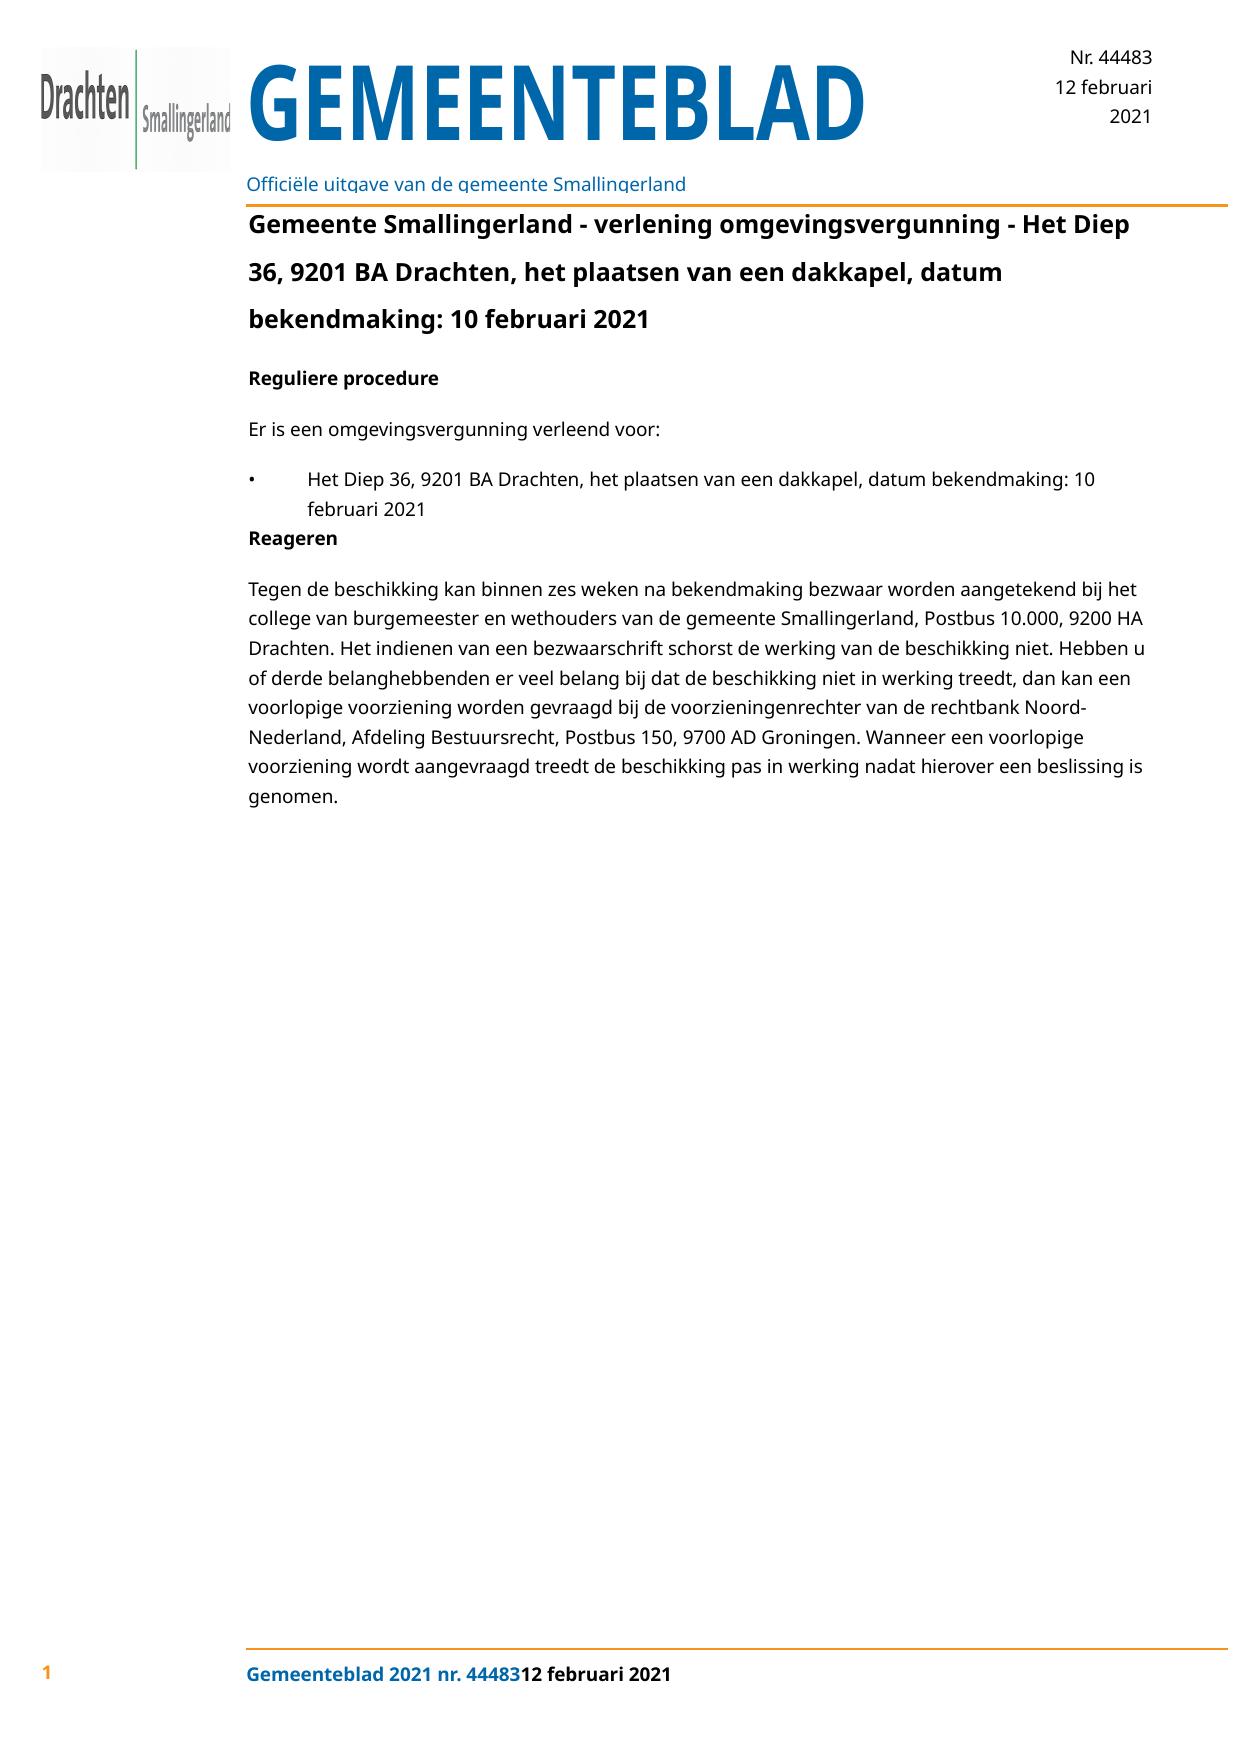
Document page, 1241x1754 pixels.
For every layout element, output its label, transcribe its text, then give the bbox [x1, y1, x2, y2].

text Reageren [248, 526, 1152, 551]
text Er is een omgevingsvergunning verleend voor: [248, 416, 1152, 442]
text Gemeente Smallingerland - verlening omgevingsvergunning - Het Diep 36, 9201 BA Drachten, het plaatsen van een dakkapel, datum bekendmaking: 10 februari 2021 [248, 207, 1152, 336]
text Tegen de beschikking kan binnen zes weken na bekendmaking bezwaar worden aangetekend bij het college van burgemeester en wethouders van de gemeente Smallingerland, Postbus 10.000, 9200 HA Drachten. Het indienen van een bezwaarschrift schorst de werking van de beschikking niet. Hebben u of derde belanghebbenden er veel belang bij dat de beschikking niet in werking treedt, dan kan een voorlopige voorziening worden gevraagd bij de voorzieningenrechter van de rechtbank Noord-Nederland, Afdeling Bestuursrecht, Postbus 150, 9700 AD Groningen. Wanneer een voorlopige voorziening wordt aangevraagd treedt de beschikking pas in werking nadat hierover een beslissing is genomen. [248, 576, 1152, 809]
text Reguliere procedure [248, 366, 1152, 391]
picture [41, 47, 231, 172]
list Het Diep 36, 9201 BA Drachten, het plaatsen van een dakkapel, datum bekendmaking: 10 februari 2021 [248, 466, 1152, 522]
